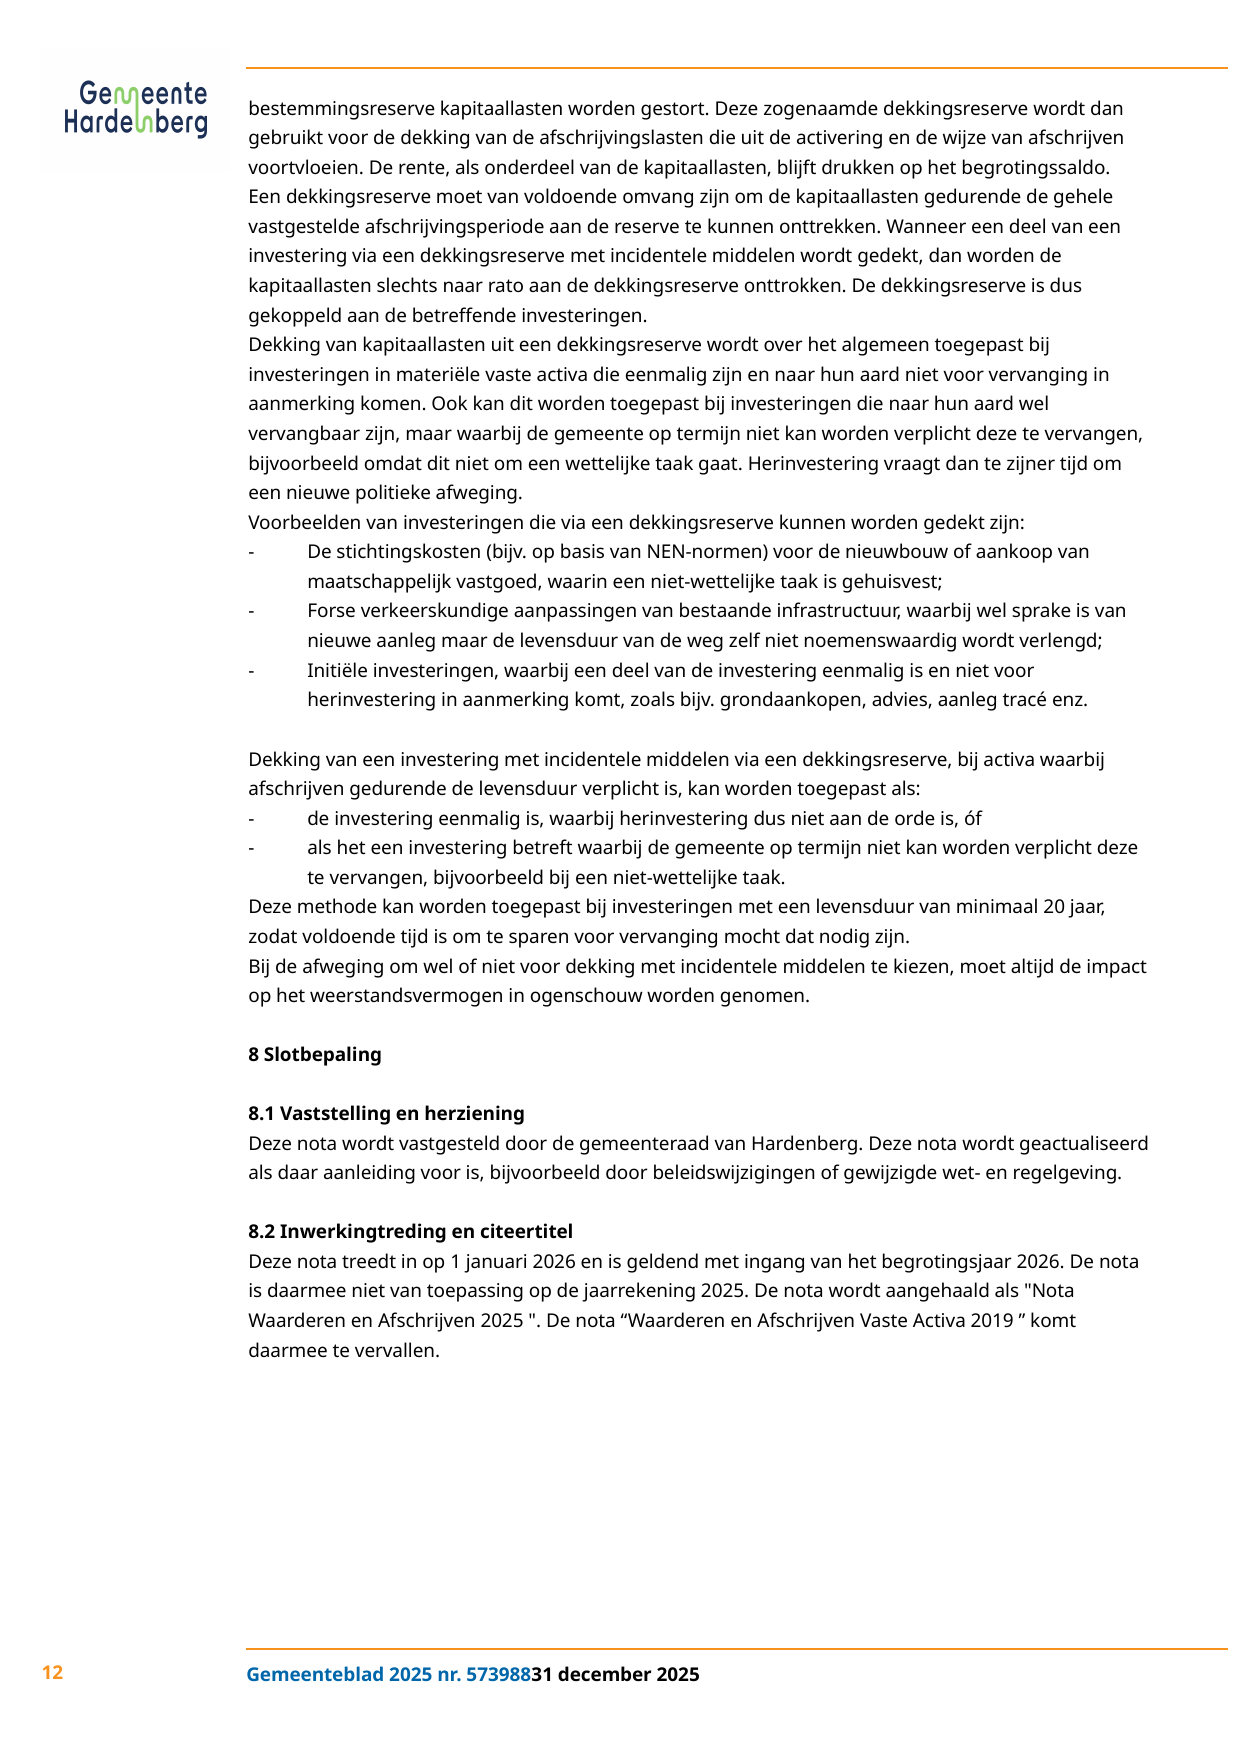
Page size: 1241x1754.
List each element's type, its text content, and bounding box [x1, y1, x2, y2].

list Forse verkeerskundige aanpassingen van bestaande infrastructuur, waarbij wel sprake is van nieuwe aanleg maar de levensduur van de weg zelf niet noemenswaardig wordt verlengd; [248, 598, 1152, 653]
text 8.1 Vaststelling en herziening [248, 1100, 1152, 1126]
list Initiële investeringen, waarbij een deel van de investering eenmalig is en niet voor herinvestering in aanmerking komt, zoals bijv. grondaankopen, advies, aanleg tracé enz. [248, 657, 1152, 712]
text Dekking van kapitaallasten uit een dekkingsreserve wordt over het algemeen toegepast bij investeringen in materiële vaste activa die eenmalig zijn en naar hun aard niet voor vervanging in aanmerking komen. Ook kan dit worden toegepast bij investeringen die naar hun aard wel vervangbaar zijn, maar waarbij de gemeente op termijn niet kan worden verplicht deze te vervangen, bijvoorbeeld omdat dit niet om een wettelijke taak gaat. Herinvestering vraagt dan te zijner tijd om een nieuwe politieke afweging. [248, 331, 1152, 505]
text Deze nota wordt vastgesteld door de gemeenteraad van Hardenberg. Deze nota wordt geactualiseerd als daar aanleiding voor is, bijvoorbeeld door beleidswijzigingen of gewijzigde wet- en regelgeving. [248, 1130, 1152, 1185]
text 8.2 Inwerkingtreding en citeertitel [248, 1218, 1152, 1244]
picture [41, 47, 231, 172]
text bestemmingsreserve kapitaallasten worden gestort. Deze zogenaamde dekkingsreserve wordt dan gebruikt voor de dekking van de afschrijvingslasten die uit de activering en de wijze van afschrijven voortvloeien. De rente, als onderdeel van de kapitaallasten, blijft drukken op het begrotingssaldo. [248, 95, 1152, 180]
text Voorbeelden van investeringen die via een dekkingsreserve kunnen worden gedekt zijn: [248, 509, 1152, 535]
text Een dekkingsreserve moet van voldoende omvang zijn om de kapitaallasten gedurende de gehele vastgestelde afschrijvingsperiode aan de reserve te kunnen onttrekken. Wanneer een deel van een investering via een dekkingsreserve met incidentele middelen wordt gedekt, dan worden de kapitaallasten slechts naar rato aan de dekkingsreserve onttrokken. De dekkingsreserve is dus gekoppeld aan de betreffende investeringen. [248, 183, 1152, 328]
text Deze nota treedt in op 1 januari 2026 en is geldend met ingang van het begrotingsjaar 2026. De nota is daarmee niet van toepassing op de jaarrekening 2025. De nota wordt aangehaald als "Nota Waarderen en Afschrijven 2025 ". De nota “Waarderen en Afschrijven Vaste Activa 2019 ” komt daarmee te vervallen. [248, 1248, 1152, 1362]
text 8 Slotbepaling [248, 1041, 1152, 1067]
table_header Dekking van een investering met incidentele middelen via een dekkingsreserve, bij activa waarbij afschrijven gedurende de levensduur verplicht is, kan worden toegepast als: de investering eenmalig is, waarbij herinvestering dus niet aan de orde is, óf als het een investering betreft waarbij de gemeente op termijn niet kan worden verplicht deze te vervangen, bijvoorbeeld bij een niet-wettelijke taak. Deze methode kan worden toegepast bij investeringen met een levensduur van minimaal 20 jaar, zodat voldoende tijd is om te sparen voor vervanging mocht dat nodig zijn. Bij de afweging om wel of niet voor dekking met incidentele middelen te kiezen, moet altijd de impact op het weerstandsvermogen in ogenschouw worden genomen. [248, 746, 1152, 1008]
list De stichtingskosten (bijv. op basis van NEN-normen) voor de nieuwbouw of aankoop van maatschappelijk vastgoed, waarin een niet-wettelijke taak is gehuisvest; [248, 538, 1152, 594]
